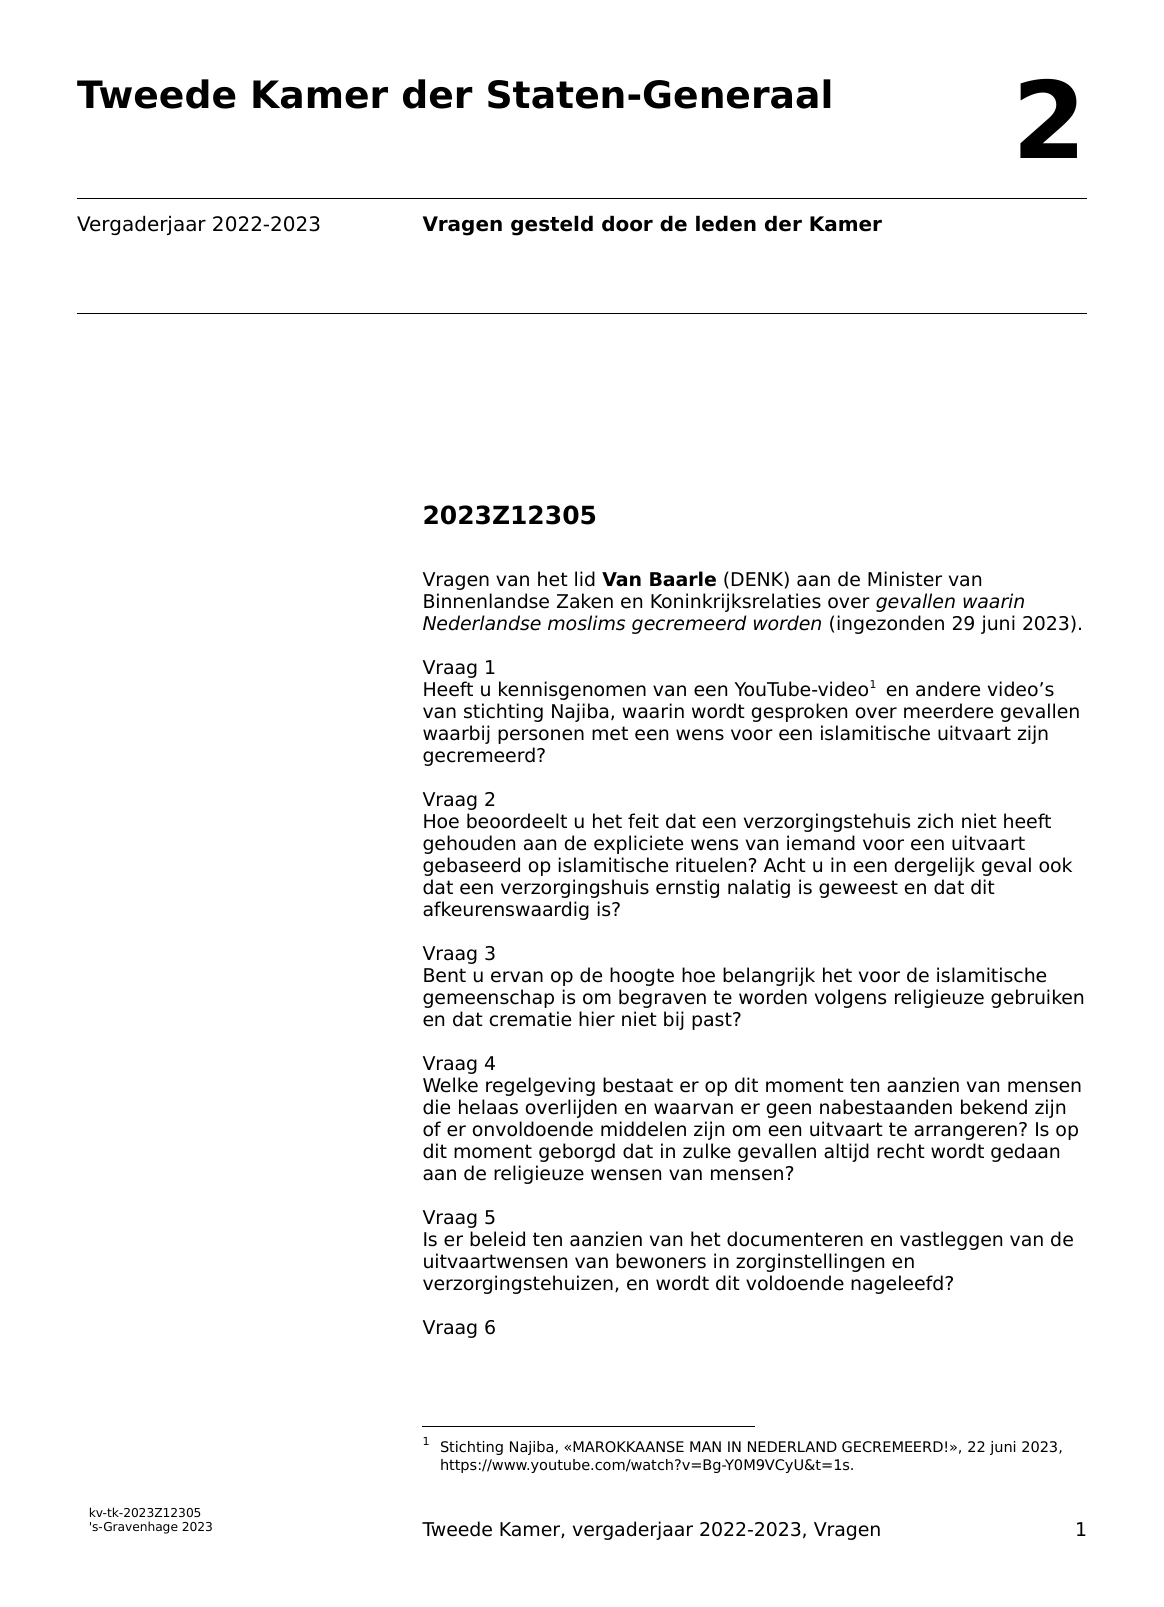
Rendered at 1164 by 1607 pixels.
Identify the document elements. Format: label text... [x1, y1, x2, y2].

text Hoe beoordeelt u het feit dat een verzorgingstehuis zich niet heeft gehouden aan de expliciete wens van iemand voor een uitvaart gebaseerd op islamitische rituelen? Acht u in een dergelijk geval ook dat een verzorgingshuis ernstig nalatig is geweest en dat dit afkeurenswaardig is? [422, 811, 1087, 921]
text Is er beleid ten aanzien van het documenteren en vastleggen van de uitvaartwensen van bewoners in zorginstellingen en verzorgingstehuizen, en wordt dit voldoende nageleefd? [422, 1229, 1087, 1295]
text Welke regelgeving bestaat er op dit moment ten aanzien van mensen die helaas overlijden en waarvan er geen nabestaanden bekend zijn of er onvoldoende middelen zijn om een uitvaart te arrangeren? Is op dit moment geborgd dat in zulke gevallen altijd recht wordt gedaan aan de religieuze wensen van mensen? [422, 1075, 1087, 1185]
text Vraag 6 [422, 1317, 1087, 1339]
table_cell Vragen gesteld door de leden der Kamer [422, 199, 1087, 313]
text Stichting Najiba, «MAROKKAANSE MAN IN NEDERLAND GECREMEERD!», 22 juni 2023, https://www.youtube.com/watch?v=Bg-Y0M9VCyU&t=1s. [422, 1435, 1087, 1474]
text Vraag 2 [422, 789, 1087, 811]
text Heeft u kennisgenomen van een YouTube-video en andere video’s van stichting Najiba, waarin wordt gesproken over meerdere gevallen waarbij personen met een wens voor een islamitische uitvaart zijn gecremeerd? [422, 679, 1087, 767]
table_cell Vergaderjaar 2022-2023 [77, 199, 422, 313]
text kv-tk-2023Z12305 [88, 1506, 323, 1520]
text 2023Z12305 [422, 501, 1087, 531]
table_header 2 [886, 59, 1087, 198]
text 's-Gravenhage 2023 [88, 1520, 323, 1534]
text Vragen van het lid Van Baarle (DENK) aan de Minister van Binnenlandse Zaken en Koninkrijksrelaties over gevallen waarin Nederlandse moslims gecremeerd worden (ingezonden 29 juni 2023). [422, 569, 1087, 635]
text Bent u ervan op de hoogte hoe belangrijk het voor de islamitische gemeenschap is om begraven te worden volgens religieuze gebruiken en dat crematie hier niet bij past? [422, 965, 1087, 1031]
table_header Tweede Kamer der Staten-Generaal [77, 59, 886, 198]
text Vraag 5 [422, 1207, 1087, 1229]
text Vraag 4 [422, 1053, 1087, 1075]
text Vraag 3 [422, 943, 1087, 965]
text Vraag 1 [422, 657, 1087, 679]
